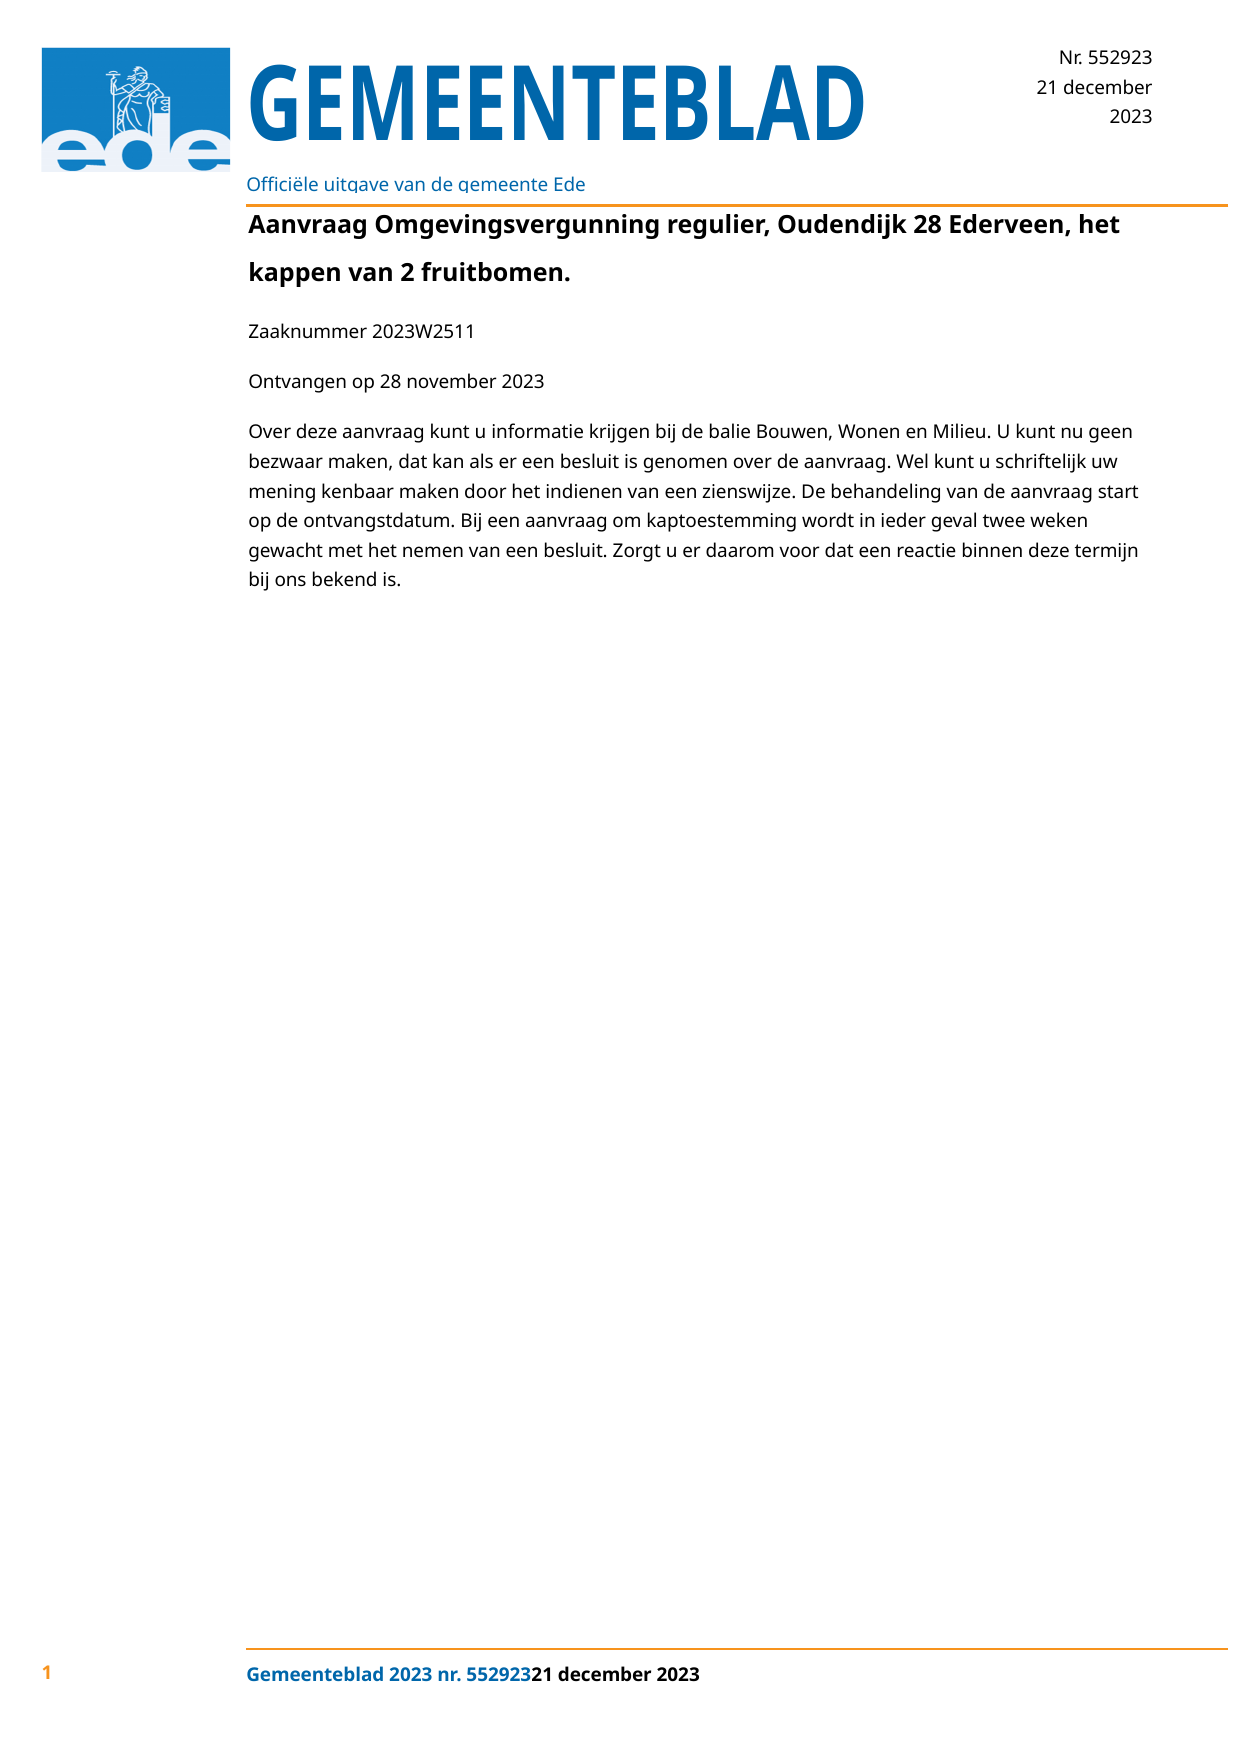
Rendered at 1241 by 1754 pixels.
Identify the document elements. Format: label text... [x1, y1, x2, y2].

text Over deze aanvraag kunt u informatie krijgen bij de balie Bouwen, Wonen en Milieu. U kunt nu geen bezwaar maken, dat kan als er een besluit is genomen over de aanvraag. Wel kunt u schriftelijk uw mening kenbaar maken door het indienen van een zienswijze. De behandeling van de aanvraag start op de ontvangstdatum. Bij een aanvraag om kaptoestemming wordt in ieder geval twee weken gewacht met het nemen van een besluit. Zorgt u er daarom voor dat een reactie binnen deze termijn bij ons bekend is. [248, 419, 1152, 592]
text Zaaknummer 2023W2511 [248, 318, 1152, 344]
picture [41, 47, 231, 172]
text Ontvangen op 28 november 2023 [248, 368, 1152, 394]
text Aanvraag Omgevingsvergunning regulier, Oudendijk 28 Ederveen, het kappen van 2 fruitbomen. [248, 207, 1152, 288]
